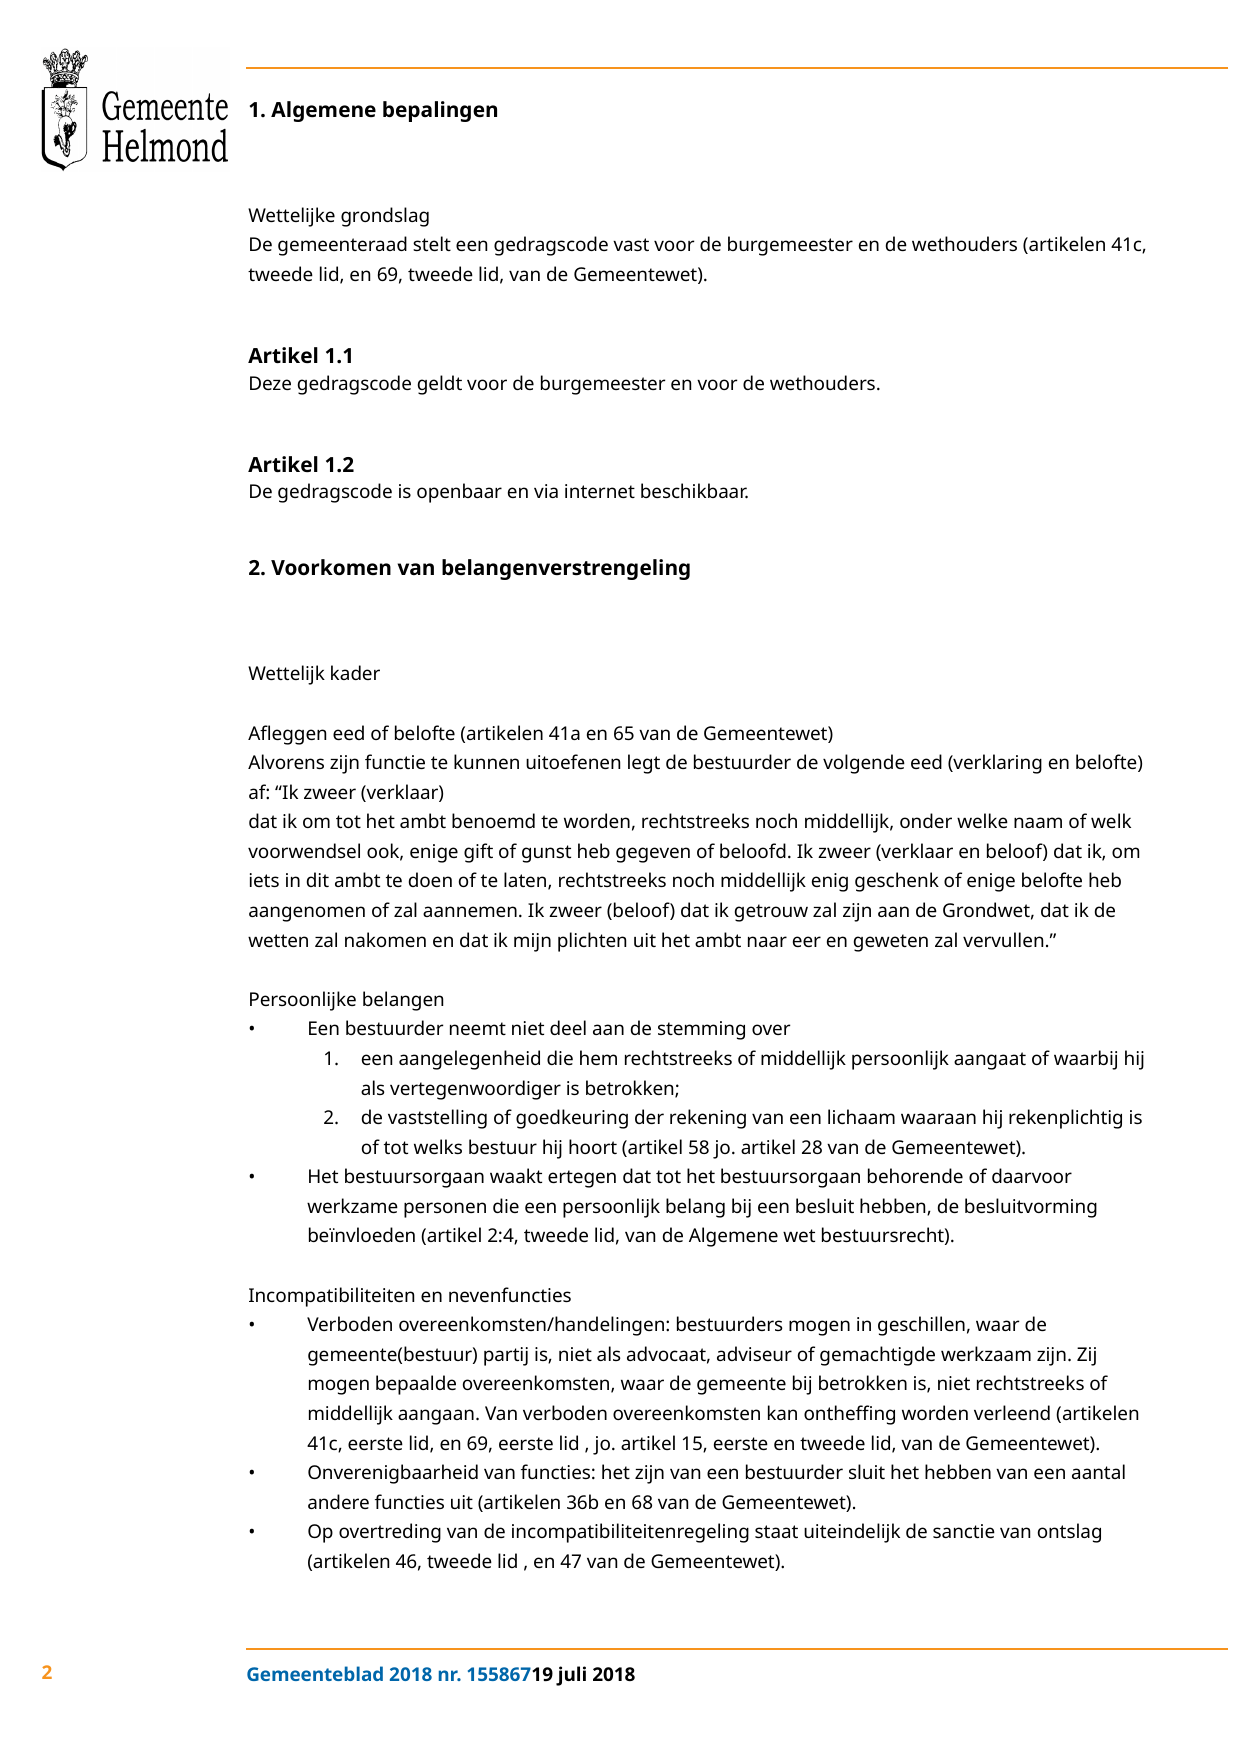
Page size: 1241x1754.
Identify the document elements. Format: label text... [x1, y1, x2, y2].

text Afleggen eed of belofte (artikelen 41a en 65 van de Gemeentewet) [248, 720, 1152, 746]
list een aangelegenheid die hem rechtstreeks of middellijk persoonlijk aangaat of waarbij hij als vertegenwoordiger is betrokken; [323, 1045, 1152, 1101]
text 1. Algemene bepalingen [248, 95, 1152, 123]
text Alvorens zijn functie te kunnen uitoefenen legt de bestuurder de volgende eed (verklaring en belofte) af: “Ik zweer (verklaar) [248, 749, 1152, 805]
text De gemeenteraad stelt een gedragscode vast voor de burgemeester en de wethouders (artikelen 41c, [248, 232, 1152, 257]
list Een bestuurder neemt niet deel aan de stemming over [248, 1016, 1152, 1041]
list Verboden overeenkomsten/handelingen: bestuurders mogen in geschillen, waar de gemeente(bestuur) partij is, niet als advocaat, adviseur of gemachtigde werkzaam zijn. Zij mogen bepaalde overeenkomsten, waar de gemeente bij betrokken is, niet rechtstreeks of middellijk aangaan. Van verboden overeenkomsten kan ontheffing worden verleend (artikelen 41c, eerste lid, en 69, eerste lid , jo. artikel 15, eerste en tweede lid, van de Gemeentewet). [248, 1311, 1152, 1456]
text Wettelijk kader [248, 661, 1152, 686]
text Persoonlijke belangen [248, 986, 1152, 1012]
text Artikel 1.1 [248, 341, 1152, 370]
list Het bestuursorgaan waakt ertegen dat tot het bestuursorgaan behorende of daarvoor werkzame personen die een persoonlijk belang bij een besluit hebben, de besluitvorming beïnvloeden (artikel 2:4, tweede lid, van de Algemene wet bestuursrecht). [248, 1163, 1152, 1248]
text dat ik om tot het ambt benoemd te worden, rechtstreeks noch middellijk, onder welke naam of welk voorwendsel ook, enige gift of gunst heb gegeven of beloofd. Ik zweer (verklaar en beloof) dat ik, om iets in dit ambt te doen of te laten, rechtstreeks noch middellijk enig geschenk of enige belofte heb aangenomen of zal aannemen. Ik zweer (beloof) dat ik getrouw zal zijn aan de Grondwet, dat ik de wetten zal nakomen en dat ik mijn plichten uit het ambt naar eer en geweten zal vervullen.” [248, 808, 1152, 953]
list Onverenigbaarheid van functies: het zijn van een bestuurder sluit het hebben van een aantal andere functies uit (artikelen 36b en 68 van de Gemeentewet). [248, 1459, 1152, 1515]
list Op overtreding van de incompatibiliteitenregeling staat uiteindelijk de sanctie van ontslag (artikelen 46, tweede lid , en 47 van de Gemeentewet). [248, 1518, 1152, 1574]
text Deze gedragscode geldt voor de burgemeester en voor de wethouders. [248, 370, 1152, 395]
text Incompatibiliteiten en nevenfuncties [248, 1282, 1152, 1308]
text De gedragscode is openbaar en via internet beschikbaar. [248, 478, 1152, 504]
list de vaststelling of goedkeuring der rekening van een lichaam waaraan hij rekenplichtig is of tot welks bestuur hij hoort (artikel 58 jo. artikel 28 van de Gemeentewet). [323, 1104, 1152, 1160]
text Wettelijke grondslag [248, 202, 1152, 228]
text Artikel 1.2 [248, 450, 1152, 478]
picture [41, 47, 231, 172]
text tweede lid, en 69, tweede lid, van de Gemeentewet). [248, 261, 1152, 287]
text 2. Voorkomen van belangenverstrengeling [248, 553, 1152, 582]
